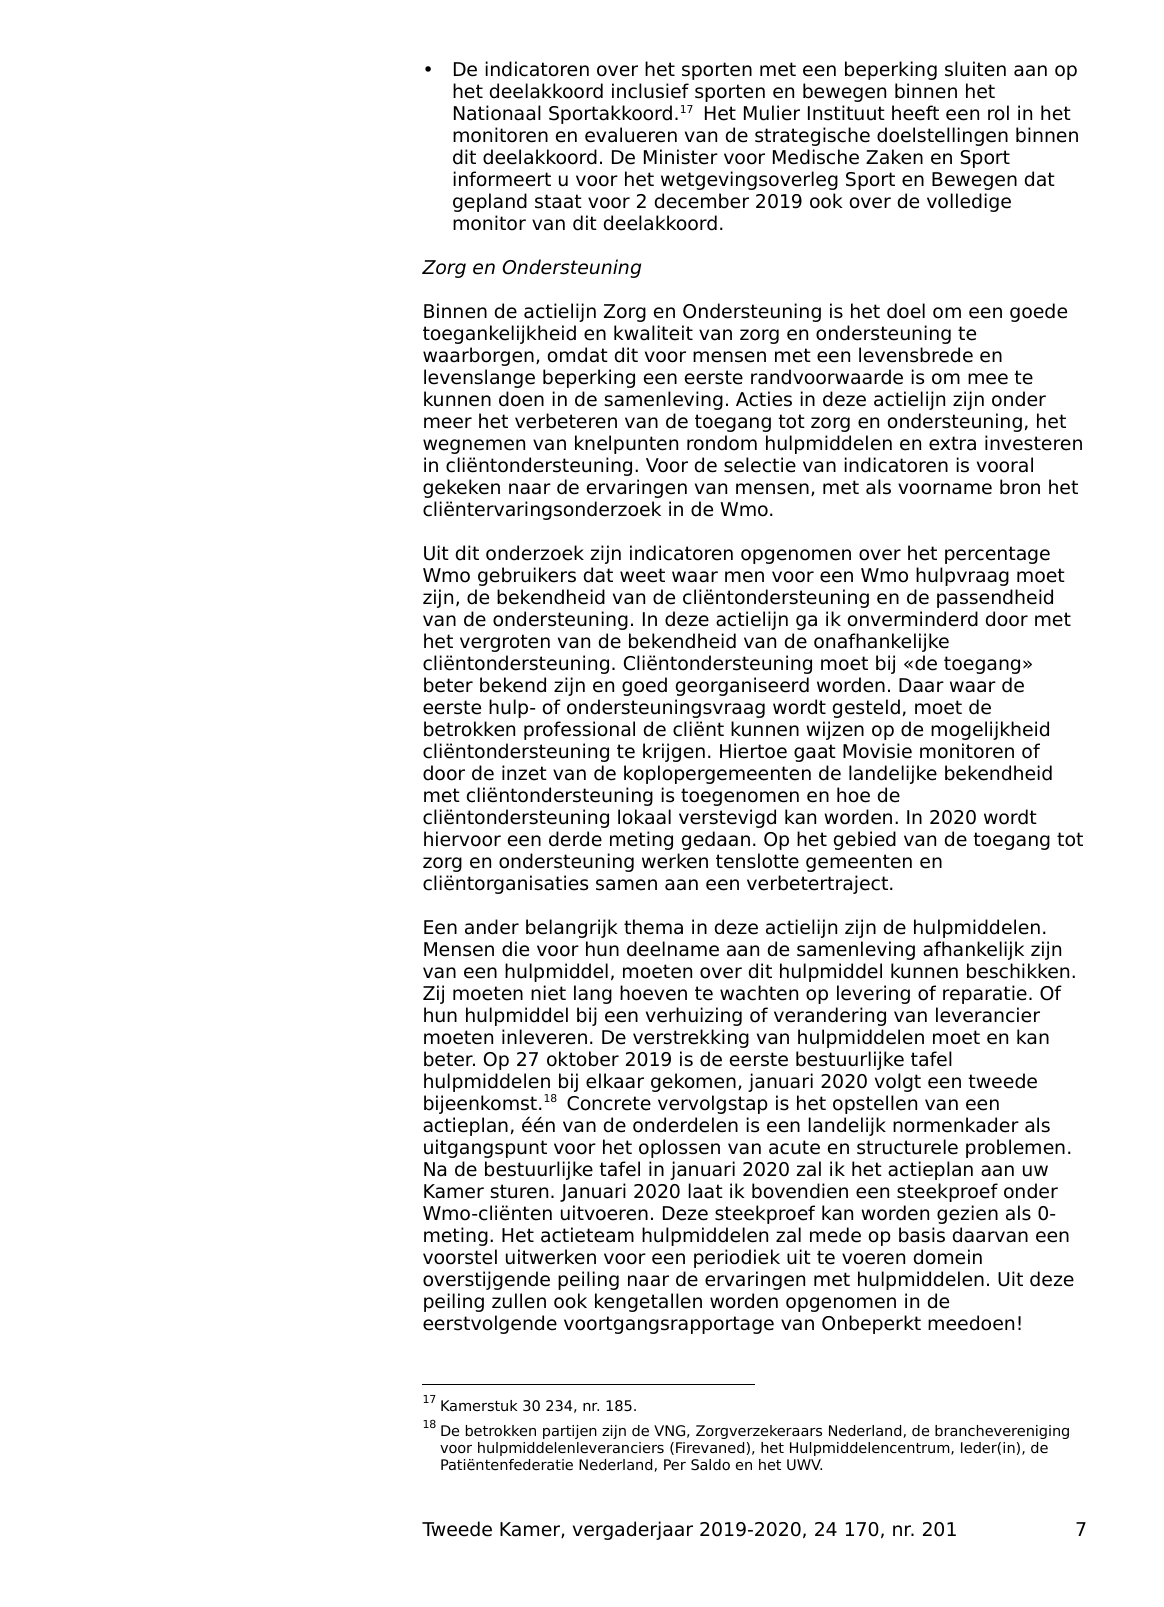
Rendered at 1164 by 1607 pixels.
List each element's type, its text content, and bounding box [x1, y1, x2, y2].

text De betrokken partijen zijn de VNG, Zorgverzekeraars Nederland, de branchevereniging voor hulpmiddelenleveranciers (Firevaned), het Hulpmiddelencentrum, Ieder(in), de Patiëntenfederatie Nederland, Per Saldo en het UWV. [422, 1418, 1087, 1474]
text Een ander belangrijk thema in deze actielijn zijn de hulpmiddelen. Mensen die voor hun deelname aan de samenleving afhankelijk zijn van een hulpmiddel, moeten over dit hulpmiddel kunnen beschikken. Zij moeten niet lang hoeven te wachten op levering of reparatie. Of hun hulpmiddel bij een verhuizing of verandering van leverancier moeten inleveren. De verstrekking van hulpmiddelen moet en kan beter. Op 27 oktober 2019 is de eerste bestuurlijke tafel hulpmiddelen bij elkaar gekomen, januari 2020 volgt een tweede bijeenkomst. Concrete vervolgstap is het opstellen van een actieplan, één van de onderdelen is een landelijk normenkader als uitgangspunt voor het oplossen van acute en structurele problemen. Na de bestuurlijke tafel in januari 2020 zal ik het actieplan aan uw Kamer sturen. Januari 2020 laat ik bovendien een steekproef onder Wmo-cliënten uitvoeren. Deze steekproef kan worden gezien als 0-meting. Het actieteam hulpmiddelen zal mede op basis daarvan een voorstel uitwerken voor een periodiek uit te voeren domein overstijgende peiling naar de ervaringen met hulpmiddelen. Uit deze peiling zullen ook kengetallen worden opgenomen in de eerstvolgende voortgangsrapportage van Onbeperkt meedoen! [422, 917, 1087, 1335]
text • De indicatoren over het sporten met een beperking sluiten aan op het deelakkoord inclusief sporten en bewegen binnen het Nationaal Sportakkoord. Het Mulier Instituut heeft een rol in het monitoren en evalueren van de strategische doelstellingen binnen dit deelakkoord. De Minister voor Medische Zaken en Sport informeert u voor het wetgevingsoverleg Sport en Bewegen dat gepland staat voor 2 december 2019 ook over de volledige monitor van dit deelakkoord. [422, 59, 1087, 235]
text Binnen de actielijn Zorg en Ondersteuning is het doel om een goede toegankelijkheid en kwaliteit van zorg en ondersteuning te waarborgen, omdat dit voor mensen met een levensbrede en levenslange beperking een eerste randvoorwaarde is om mee te kunnen doen in de samenleving. Acties in deze actielijn zijn onder meer het verbeteren van de toegang tot zorg en ondersteuning, het wegnemen van knelpunten rondom hulpmiddelen en extra investeren in cliëntondersteuning. Voor de selectie van indicatoren is vooral gekeken naar de ervaringen van mensen, met als voorname bron het cliëntervaringsonderzoek in de Wmo. [422, 301, 1087, 521]
text Kamerstuk 30 234, nr. 185. [422, 1393, 1087, 1416]
subtitle Zorg en Ondersteuning [422, 257, 1087, 279]
text Uit dit onderzoek zijn indicatoren opgenomen over het percentage Wmo gebruikers dat weet waar men voor een Wmo hulpvraag moet zijn, de bekendheid van de cliëntondersteuning en de passendheid van de ondersteuning. In deze actielijn ga ik onverminderd door met het vergroten van de bekendheid van de onafhankelijke cliëntondersteuning. Cliëntondersteuning moet bij «de toegang» beter bekend zijn en goed georganiseerd worden. Daar waar de eerste hulp- of ondersteuningsvraag wordt gesteld, moet de betrokken professional de cliënt kunnen wijzen op de mogelijkheid cliëntondersteuning te krijgen. Hiertoe gaat Movisie monitoren of door de inzet van de koplopergemeenten de landelijke bekendheid met cliëntondersteuning is toegenomen en hoe de cliëntondersteuning lokaal verstevigd kan worden. In 2020 wordt hiervoor een derde meting gedaan. Op het gebied van de toegang tot zorg en ondersteuning werken tenslotte gemeenten en cliëntorganisaties samen aan een verbetertraject. [422, 543, 1087, 895]
